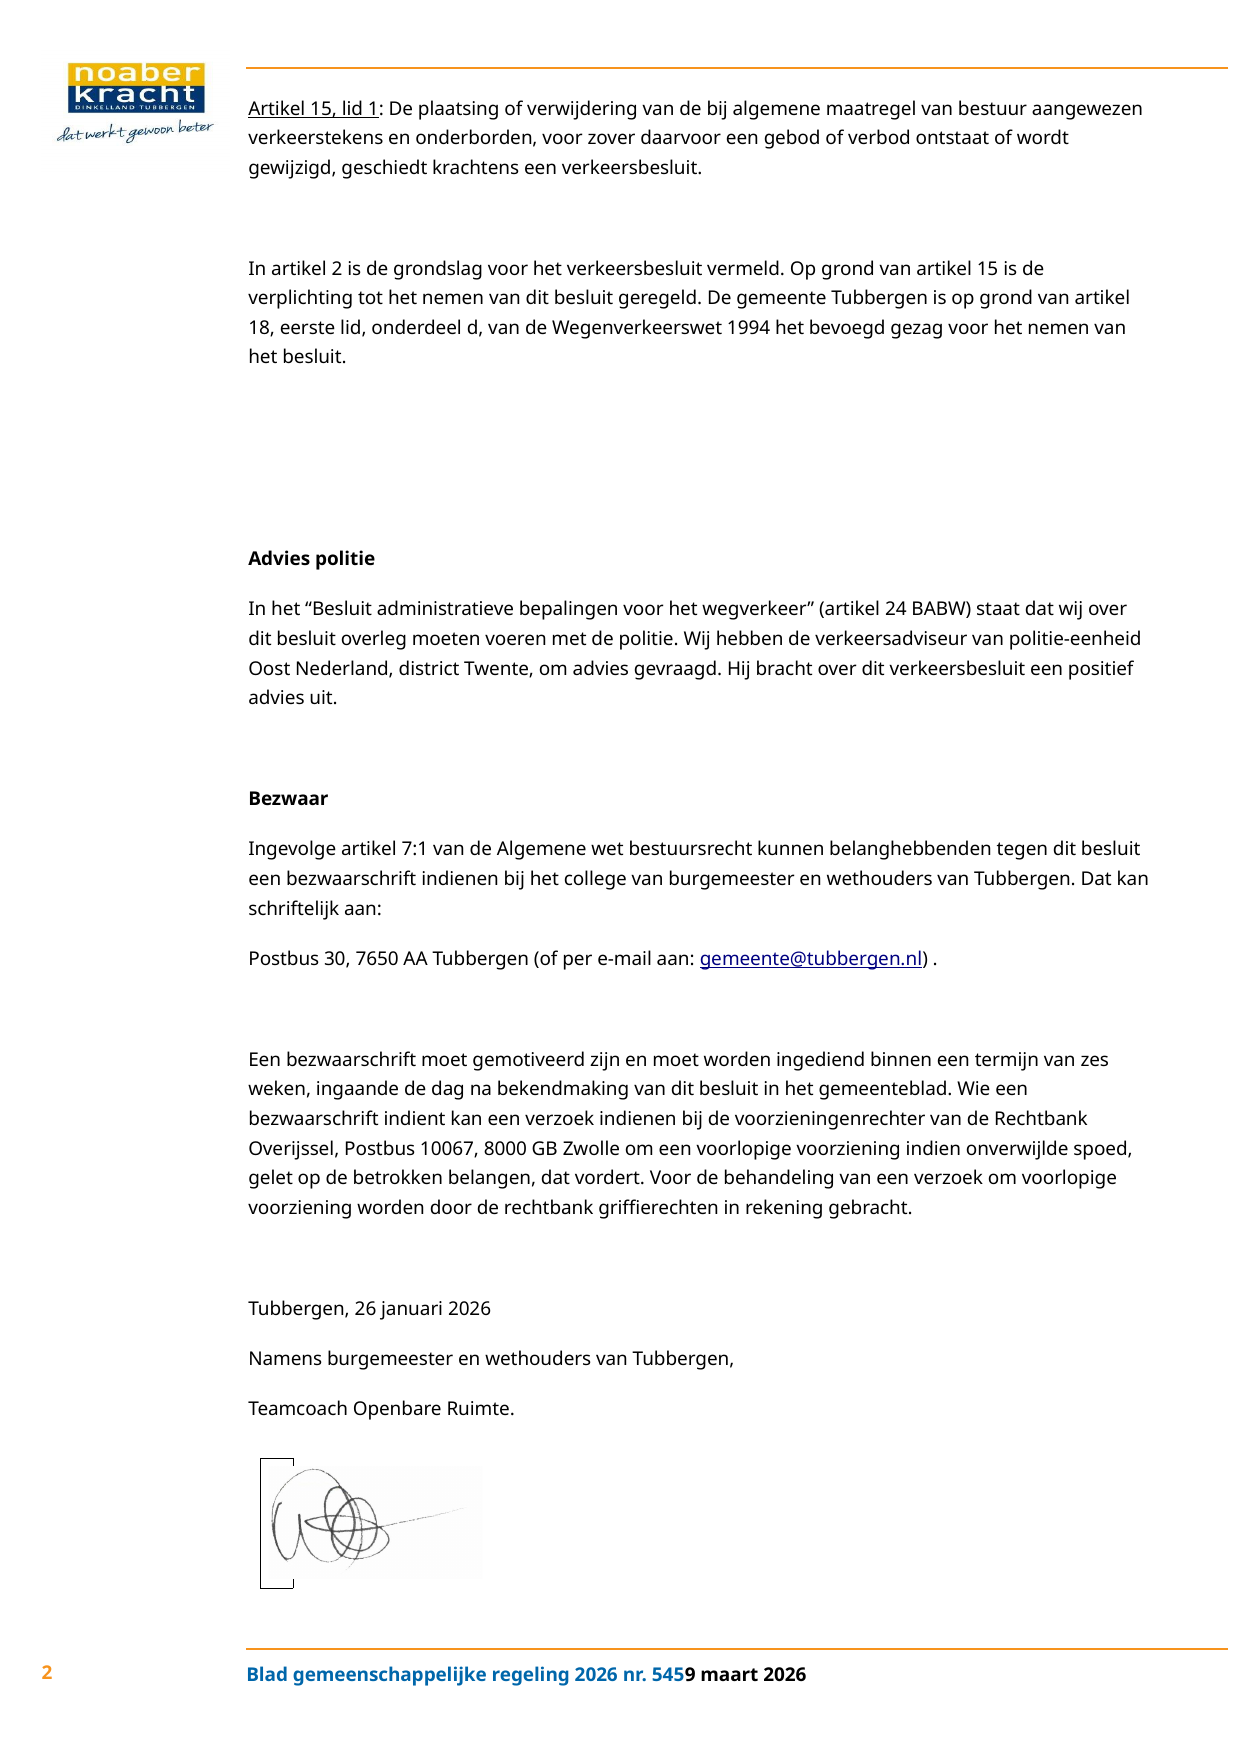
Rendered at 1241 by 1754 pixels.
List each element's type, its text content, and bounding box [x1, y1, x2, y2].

text Namens burgemeester en wethouders van Tubbergen, [248, 1345, 1152, 1371]
text Tubbergen, 26 januari 2026 [248, 1295, 1152, 1321]
text Bezwaar [248, 785, 1152, 811]
picture [41, 47, 231, 172]
picture [268, 1466, 483, 1579]
text Postbus 30, 7650 AA Tubbergen (of per e-mail aan: gemeente@tubbergen.nl) . [248, 945, 1152, 971]
text Artikel 15, lid 1: De plaatsing of verwijdering van de bij algemene maatregel van bestuur aangewezen verkeerstekens en onderborden, voor zover daarvoor een gebod of verbod ontstaat of wordt gewijzigd, geschiedt krachtens een verkeersbesluit. [248, 95, 1152, 180]
text Teamcoach Openbare Ruimte. [248, 1396, 1152, 1421]
text In artikel 2 is de grondslag voor het verkeersbesluit vermeld. Op grond van artikel 15 is de verplichting tot het nemen van dit besluit geregeld. De gemeente Tubbergen is op grond van artikel 18, eerste lid, onderdeel d, van de Wegenverkeerswet 1994 het bevoegd gezag voor het nemen van het besluit. [248, 255, 1152, 369]
text Een bezwaarschrift moet gemotiveerd zijn en moet worden ingediend binnen een termijn van zes weken, ingaande de dag na bekendmaking van dit besluit in het gemeenteblad. Wie een bezwaarschrift indient kan een verzoek indienen bij de voorzieningenrechter van de Rechtbank Overijssel, Postbus 10067, 8000 GB Zwolle om een voorlopige voorziening indien onverwijlde spoed, gelet op de betrokken belangen, dat vordert. Voor de behandeling van een verzoek om voorlopige voorziening worden door de rechtbank griffierechten in rekening gebracht. [248, 1046, 1152, 1220]
text Advies politie [248, 545, 1152, 571]
text In het “Besluit administratieve bepalingen voor het wegverkeer” (artikel 24 BABW) staat dat wij over dit besluit overleg moeten voeren met de politie. Wij hebben de verkeersadviseur van politie-eenheid Oost Nederland, district Twente, om advies gevraagd. Hij bracht over dit verkeersbesluit een positief advies uit. [248, 596, 1152, 710]
text Ingevolge artikel 7:1 van de Algemene wet bestuursrecht kunnen belanghebbenden tegen dit besluit een bezwaarschrift indienen bij het college van burgemeester en wethouders van Tubbergen. Dat kan schriftelijk aan: [248, 836, 1152, 921]
